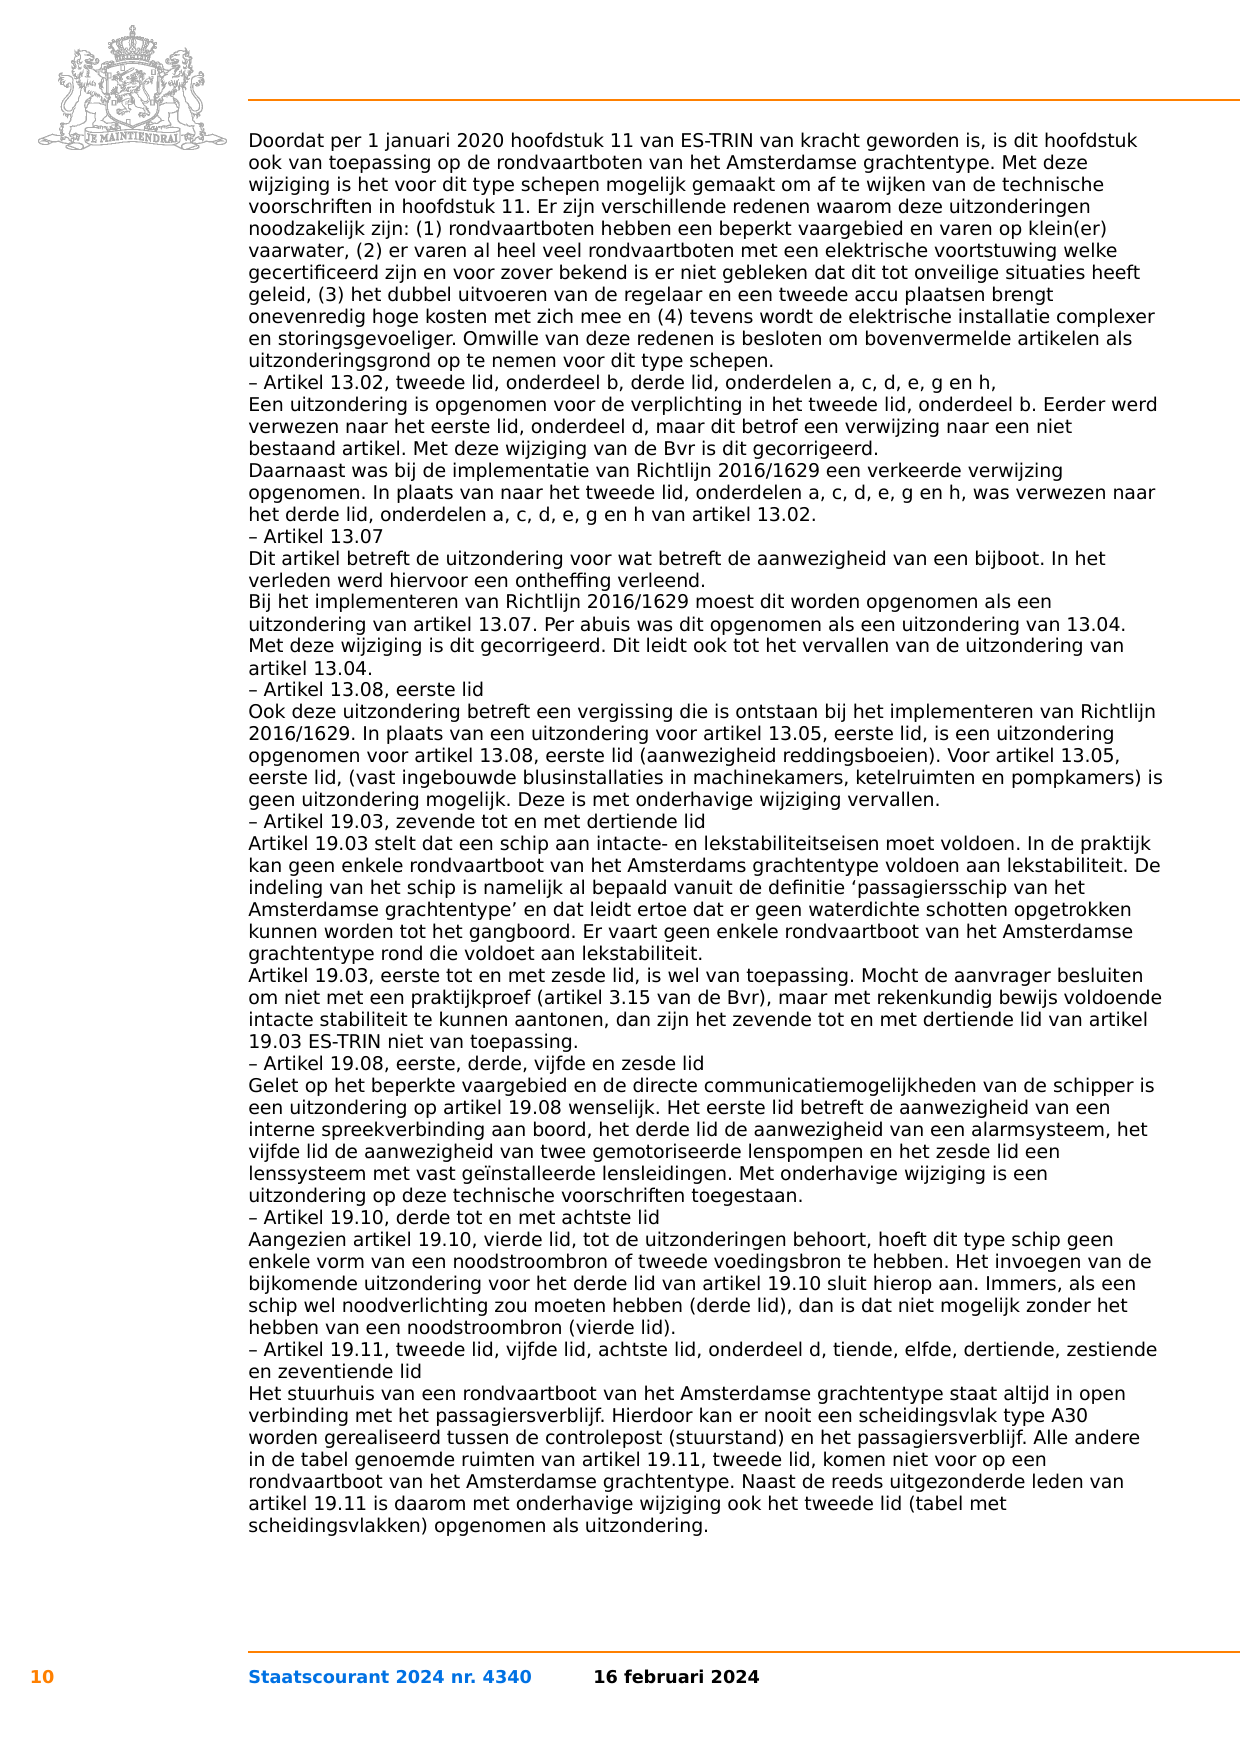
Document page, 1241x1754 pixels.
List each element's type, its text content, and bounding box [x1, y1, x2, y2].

picture [38, 25, 227, 150]
text – Artikel 19.08, eerste, derde, vijfde en zesde lid [248, 1053, 1163, 1075]
text Bij het implementeren van Richtlijn 2016/1629 moest dit worden opgenomen als een uitzondering van artikel 13.07. Per abuis was dit opgenomen als een uitzondering van 13.04. Met deze wijziging is dit gecorrigeerd. Dit leidt ook tot het vervallen van de uitzondering van artikel 13.04. [248, 591, 1163, 679]
text Dit artikel betreft de uitzondering voor wat betreft de aanwezigheid van een bijboot. In het verleden werd hiervoor een ontheffing verleend. [248, 547, 1163, 591]
text Aangezien artikel 19.10, vierde lid, tot de uitzonderingen behoort, hoeft dit type schip geen enkele vorm van een noodstroombron of tweede voedingsbron te hebben. Het invoegen van de bijkomende uitzondering voor het derde lid van artikel 19.10 sluit hierop aan. Immers, als een schip wel noodverlichting zou moeten hebben (derde lid), dan is dat niet mogelijk zonder het hebben van een noodstroombron (vierde lid). [248, 1229, 1163, 1339]
text – Artikel 13.02, tweede lid, onderdeel b, derde lid, onderdelen a, c, d, e, g en h, [248, 372, 1163, 394]
text Gelet op het beperkte vaargebied en de directe communicatiemogelijkheden van de schipper is een uitzondering op artikel 19.08 wenselijk. Het eerste lid betreft de aanwezigheid van een interne spreekverbinding aan boord, het derde lid de aanwezigheid van een alarmsysteem, het vijfde lid de aanwezigheid van twee gemotoriseerde lenspompen en het zesde lid een lenssysteem met vast geïnstalleerde lensleidingen. Met onderhavige wijziging is een uitzondering op deze technische voorschriften toegestaan. [248, 1075, 1163, 1207]
text Ook deze uitzondering betreft een vergissing die is ontstaan bij het implementeren van Richtlijn 2016/1629. In plaats van een uitzondering voor artikel 13.05, eerste lid, is een uitzondering opgenomen voor artikel 13.08, eerste lid (aanwezigheid reddingsboeien). Voor artikel 13.05, eerste lid, (vast ingebouwde blusinstallaties in machinekamers, ketelruimten en pompkamers) is geen uitzondering mogelijk. Deze is met onderhavige wijziging vervallen. [248, 701, 1163, 811]
text Daarnaast was bij de implementatie van Richtlijn 2016/1629 een verkeerde verwijzing opgenomen. In plaats van naar het tweede lid, onderdelen a, c, d, e, g en h, was verwezen naar het derde lid, onderdelen a, c, d, e, g en h van artikel 13.02. [248, 459, 1163, 526]
text Een uitzondering is opgenomen voor de verplichting in het tweede lid, onderdeel b. Eerder werd verwezen naar het eerste lid, onderdeel d, maar dit betrof een verwijzing naar een niet bestaand artikel. Met deze wijziging van de Bvr is dit gecorrigeerd. [248, 394, 1163, 459]
text – Artikel 19.10, derde tot en met achtste lid [248, 1207, 1163, 1229]
text Artikel 19.03 stelt dat een schip aan intacte- en lekstabiliteitseisen moet voldoen. In de praktijk kan geen enkele rondvaartboot van het Amsterdams grachtentype voldoen aan lekstabiliteit. De indeling van het schip is namelijk al bepaald vanuit de definitie ‘passagiersschip van het Amsterdamse grachtentype’ en dat leidt ertoe dat er geen waterdichte schotten opgetrokken kunnen worden tot het gangboord. Er vaart geen enkele rondvaartboot van het Amsterdamse grachtentype rond die voldoet aan lekstabiliteit. [248, 833, 1163, 965]
text Doordat per 1 januari 2020 hoofdstuk 11 van ES-TRIN van kracht geworden is, is dit hoofdstuk ook van toepassing op de rondvaartboten van het Amsterdamse grachtentype. Met deze wijziging is het voor dit type schepen mogelijk gemaakt om af te wijken van de technische voorschriften in hoofdstuk 11. Er zijn verschillende redenen waarom deze uitzonderingen noodzakelijk zijn: (1) rondvaartboten hebben een beperkt vaargebied en varen op klein(er) vaarwater, (2) er varen al heel veel rondvaartboten met een elektrische voortstuwing welke gecertificeerd zijn en voor zover bekend is er niet gebleken dat dit tot onveilige situaties heeft geleid, (3) het dubbel uitvoeren van de regelaar en een tweede accu plaatsen brengt onevenredig hoge kosten met zich mee en (4) tevens wordt de elektrische installatie complexer en storingsgevoeliger. Omwille van deze redenen is besloten om bovenvermelde artikelen als uitzonderingsgrond op te nemen voor dit type schepen. [248, 130, 1163, 372]
text – Artikel 13.07 [248, 526, 1163, 547]
text – Artikel 13.08, eerste lid [248, 679, 1163, 701]
text – Artikel 19.11, tweede lid, vijfde lid, achtste lid, onderdeel d, tiende, elfde, dertiende, zestiende en zeventiende lid [248, 1339, 1163, 1383]
text – Artikel 19.03, zevende tot en met dertiende lid [248, 811, 1163, 833]
text Het stuurhuis van een rondvaartboot van het Amsterdamse grachtentype staat altijd in open verbinding met het passagiersverblijf. Hierdoor kan er nooit een scheidingsvlak type A30 worden gerealiseerd tussen de controlepost (stuurstand) en het passagiersverblijf. Alle andere in de tabel genoemde ruimten van artikel 19.11, tweede lid, komen niet voor op een rondvaartboot van het Amsterdamse grachtentype. Naast de reeds uitgezonderde leden van artikel 19.11 is daarom met onderhavige wijziging ook het tweede lid (tabel met scheidingsvlakken) opgenomen als uitzondering. [248, 1383, 1163, 1537]
text Artikel 19.03, eerste tot en met zesde lid, is wel van toepassing. Mocht de aanvrager besluiten om niet met een praktijkproef (artikel 3.15 van de Bvr), maar met rekenkundig bewijs voldoende intacte stabiliteit te kunnen aantonen, dan zijn het zevende tot en met dertiende lid van artikel 19.03 ES-TRIN niet van toepassing. [248, 965, 1163, 1053]
